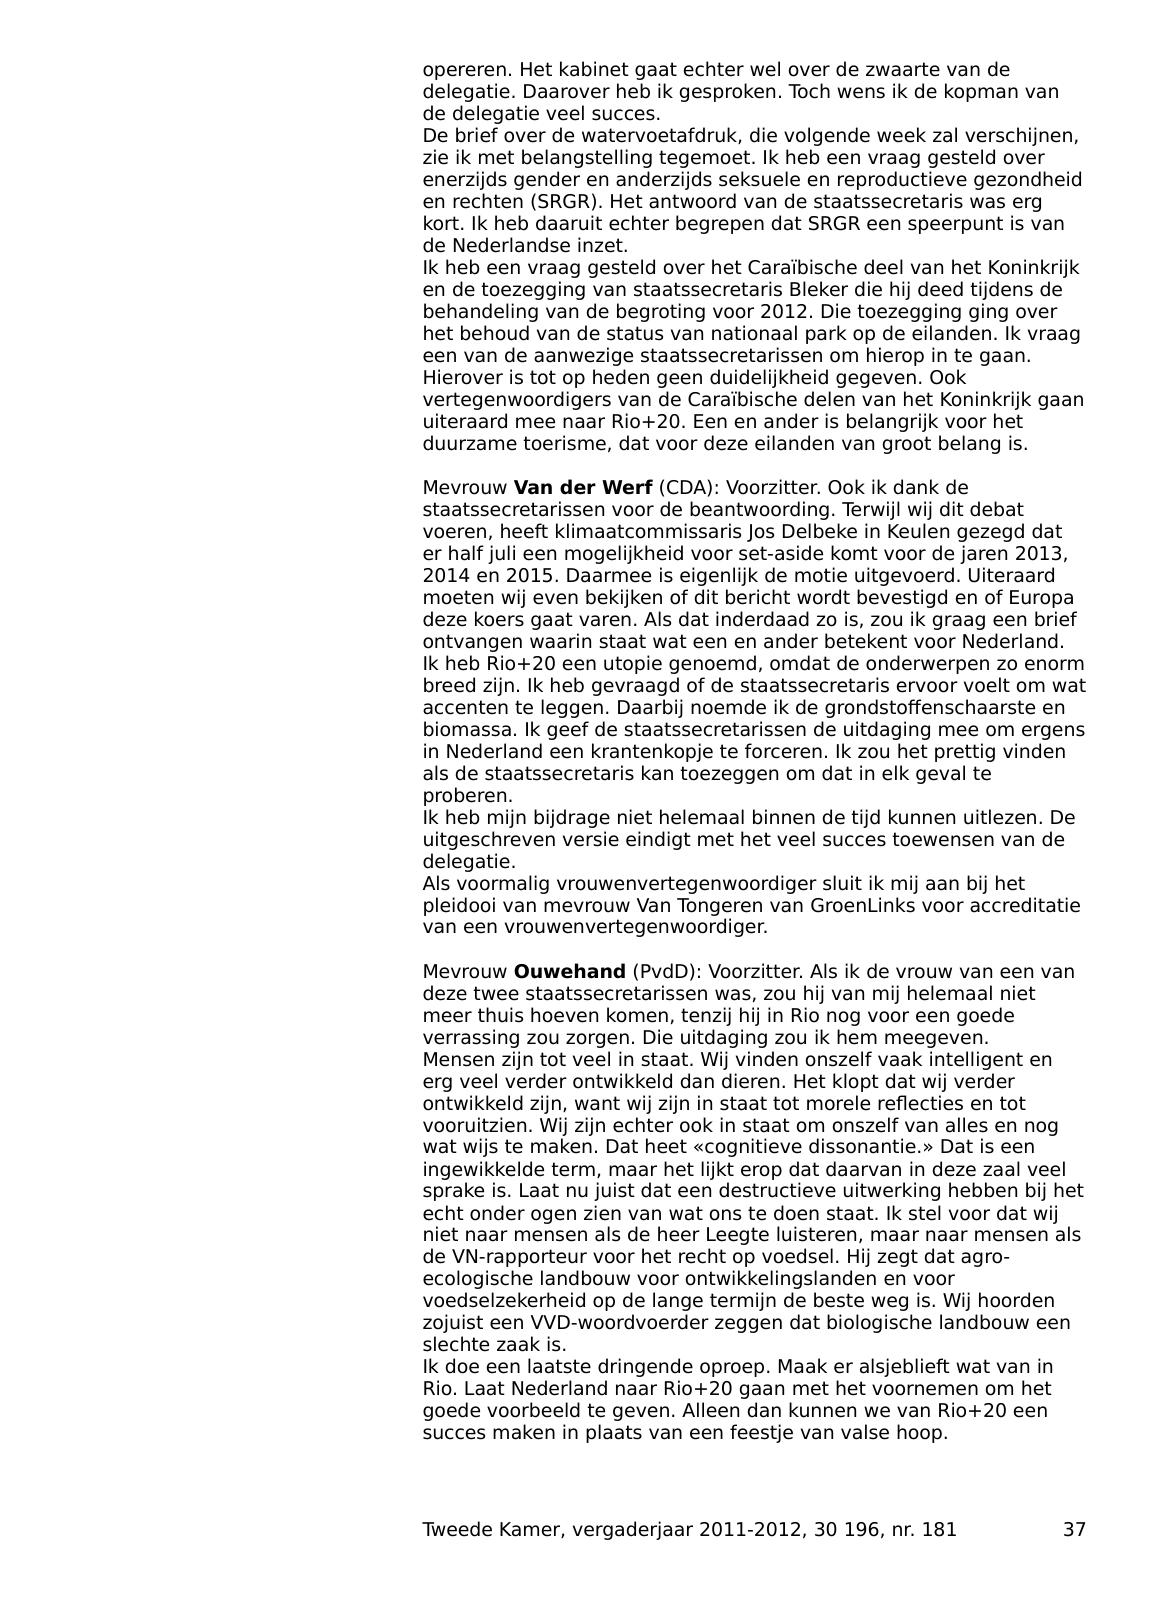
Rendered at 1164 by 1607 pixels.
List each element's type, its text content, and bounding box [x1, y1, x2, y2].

text Als voormalig vrouwenvertegenwoordiger sluit ik mij aan bij het pleidooi van mevrouw Van Tongeren van GroenLinks voor accreditatie van een vrouwenvertegenwoordiger. [422, 872, 1087, 938]
text Mensen zijn tot veel in staat. Wij vinden onszelf vaak intelligent en erg veel verder ontwikkeld dan dieren. Het klopt dat wij verder ontwikkeld zijn, want wij zijn in staat tot morele reflecties en tot vooruitzien. Wij zijn echter ook in staat om onszelf van alles en nog wat wijs te maken. Dat heet «cognitieve dissonantie.» Dat is een ingewikkelde term, maar het lijkt erop dat daarvan in deze zaal veel sprake is. Laat nu juist dat een destructieve uitwerking hebben bij het echt onder ogen zien van wat ons te doen staat. Ik stel voor dat wij niet naar mensen als de heer Leegte luisteren, maar naar mensen als de VN-rapporteur voor het recht op voedsel. Hij zegt dat agro-ecologische landbouw voor ontwikkelingslanden en voor voedselzekerheid op de lange termijn de beste weg is. Wij hoorden zojuist een VVD-woordvoerder zeggen dat biologische landbouw een slechte zaak is. [422, 1048, 1087, 1356]
text opereren. Het kabinet gaat echter wel over de zwaarte van de delegatie. Daarover heb ik gesproken. Toch wens ik de kopman van de delegatie veel succes. [422, 59, 1087, 125]
text Mevrouw Van der Werf (CDA): Voorzitter. Ook ik dank de staatssecretarissen voor de beantwoording. Terwijl wij dit debat voeren, heeft klimaatcommissaris Jos Delbeke in Keulen gezegd dat er half juli een mogelijkheid voor set-aside komt voor de jaren 2013, 2014 en 2015. Daarmee is eigenlijk de motie uitgevoerd. Uiteraard moeten wij even bekijken of dit bericht wordt bevestigd en of Europa deze koers gaat varen. Als dat inderdaad zo is, zou ik graag een brief ontvangen waarin staat wat een en ander betekent voor Nederland. [422, 477, 1087, 653]
text Ik doe een laatste dringende oproep. Maak er alsjeblieft wat van in Rio. Laat Nederland naar Rio+20 gaan met het voornemen om het goede voorbeeld te geven. Alleen dan kunnen we van Rio+20 een succes maken in plaats van een feestje van valse hoop. [422, 1356, 1087, 1444]
text Ik heb een vraag gesteld over het Caraïbische deel van het Koninkrijk en de toezegging van staatssecretaris Bleker die hij deed tijdens de behandeling van de begroting voor 2012. Die toezegging ging over het behoud van de status van nationaal park op de eilanden. Ik vraag een van de aanwezige staatssecretarissen om hierop in te gaan. Hierover is tot op heden geen duidelijkheid gegeven. Ook vertegenwoordigers van de Caraïbische delen van het Koninkrijk gaan uiteraard mee naar Rio+20. Een en ander is belangrijk voor het duurzame toerisme, dat voor deze eilanden van groot belang is. [422, 257, 1087, 455]
text Ik heb mijn bijdrage niet helemaal binnen de tijd kunnen uitlezen. De uitgeschreven versie eindigt met het veel succes toewensen van de delegatie. [422, 807, 1087, 872]
text Ik heb Rio+20 een utopie genoemd, omdat de onderwerpen zo enorm breed zijn. Ik heb gevraagd of de staatssecretaris ervoor voelt om wat accenten te leggen. Daarbij noemde ik de grondstoffenschaarste en biomassa. Ik geef de staatssecretarissen de uitdaging mee om ergens in Nederland een krantenkopje te forceren. Ik zou het prettig vinden als de staatssecretaris kan toezeggen om dat in elk geval te proberen. [422, 653, 1087, 807]
text De brief over de watervoetafdruk, die volgende week zal verschijnen, zie ik met belangstelling tegemoet. Ik heb een vraag gesteld over enerzijds gender en anderzijds seksuele en reproductieve gezondheid en rechten (SRGR). Het antwoord van de staatssecretaris was erg kort. Ik heb daaruit echter begrepen dat SRGR een speerpunt is van de Nederlandse inzet. [422, 125, 1087, 257]
text Mevrouw Ouwehand (PvdD): Voorzitter. Als ik de vrouw van een van deze twee staatssecretarissen was, zou hij van mij helemaal niet meer thuis hoeven komen, tenzij hij in Rio nog voor een goede verrassing zou zorgen. Die uitdaging zou ik hem meegeven. [422, 961, 1087, 1048]
